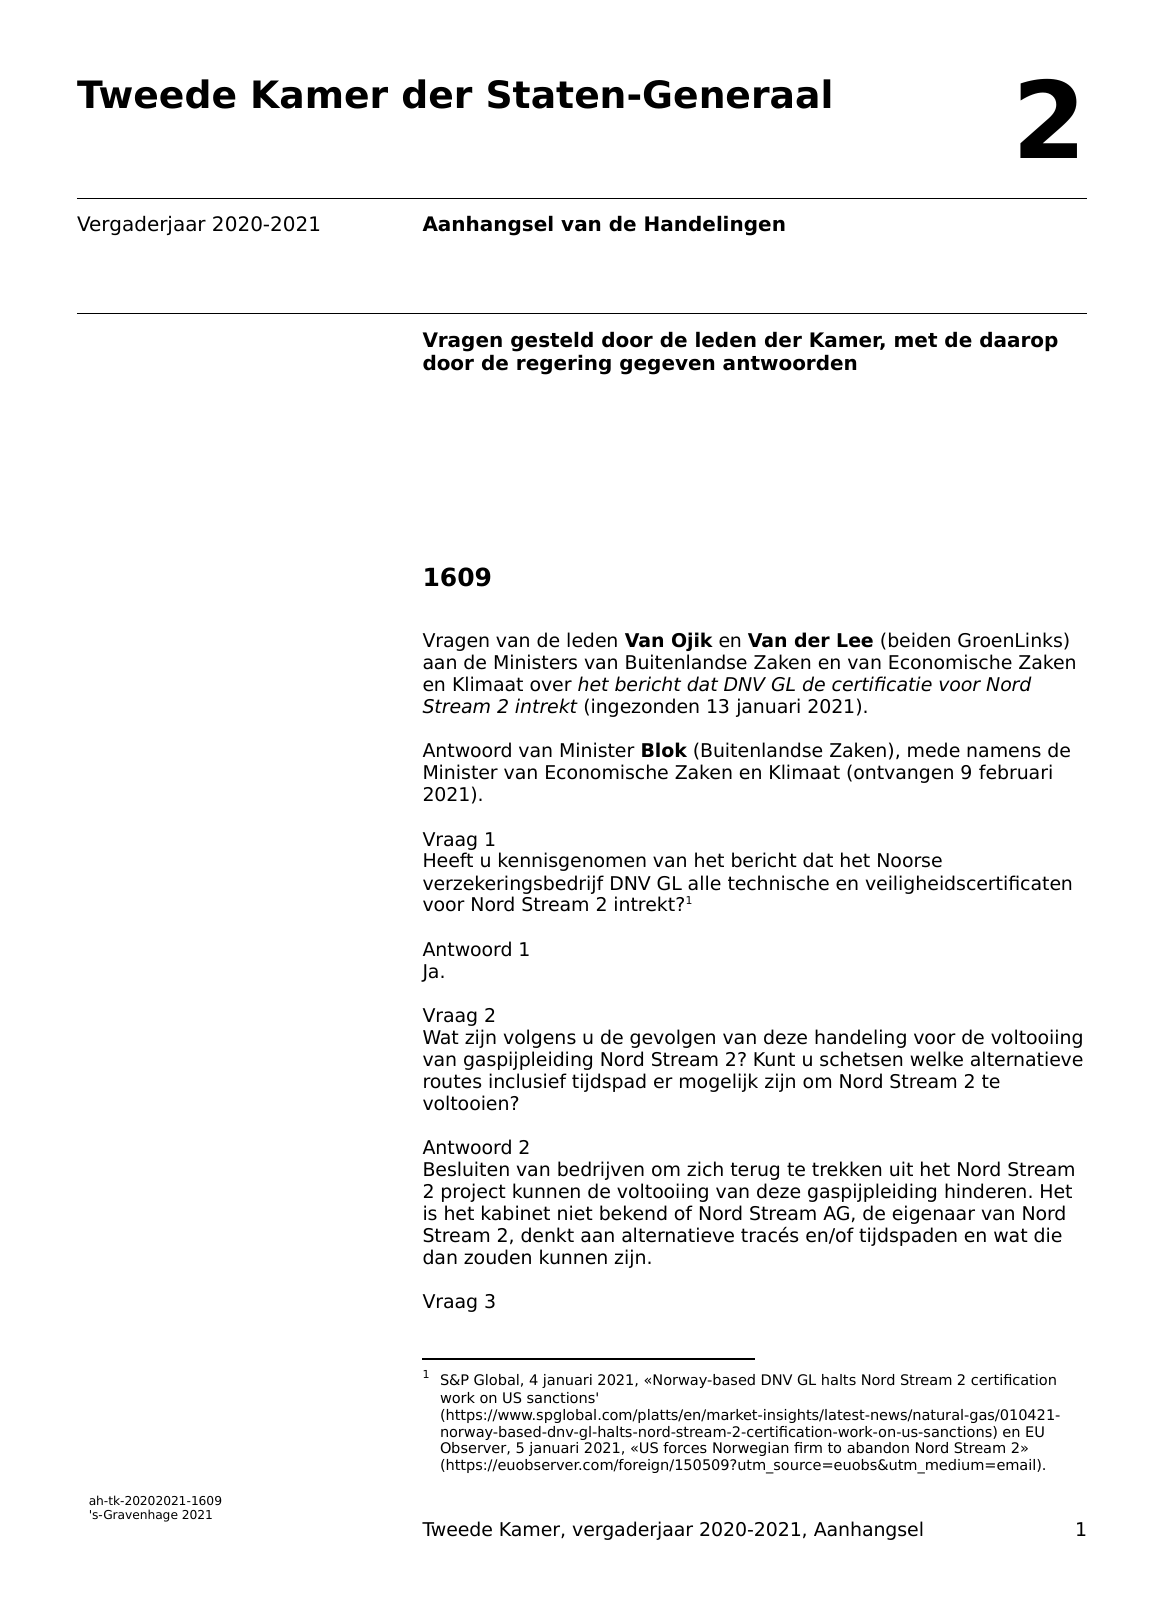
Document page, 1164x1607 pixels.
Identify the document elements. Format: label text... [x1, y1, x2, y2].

text ah-tk-20202021-1609 [88, 1494, 323, 1508]
table_cell [77, 314, 422, 375]
text Vraag 1 [422, 828, 1087, 850]
table_cell Vragen gesteld door de leden der Kamer, met de daarop door de regering gegeven antwoorden [422, 314, 1087, 375]
table_cell Aanhangsel van de Handelingen [422, 199, 1087, 313]
text 1609 [422, 563, 1087, 592]
text Heeft u kennisgenomen van het bericht dat het Noorse verzekeringsbedrijf DNV GL alle technische en veiligheidscertificaten voor Nord Stream 2 intrekt? [422, 850, 1087, 916]
text Ja. [422, 961, 1087, 982]
text Vraag 3 [422, 1291, 1087, 1313]
text Antwoord van Minister Blok (Buitenlandse Zaken), mede namens de Minister van Economische Zaken en Klimaat (ontvangen 9 februari 2021). [422, 740, 1087, 806]
text Antwoord 1 [422, 938, 1087, 961]
text Besluiten van bedrijven om zich terug te trekken uit het Nord Stream 2 project kunnen de voltooiing van deze gaspijpleiding hinderen. Het is het kabinet niet bekend of Nord Stream AG, de eigenaar van Nord Stream 2, denkt aan alternatieve tracés en/of tijdspaden en wat die dan zouden kunnen zijn. [422, 1159, 1087, 1269]
text Vraag 2 [422, 1005, 1087, 1027]
table_header Tweede Kamer der Staten-Generaal [77, 59, 886, 198]
text Wat zijn volgens u de gevolgen van deze handeling voor de voltooiing van gaspijpleiding Nord Stream 2? Kunt u schetsen welke alternatieve routes inclusief tijdspad er mogelijk zijn om Nord Stream 2 te voltooien? [422, 1027, 1087, 1114]
text Antwoord 2 [422, 1137, 1087, 1159]
text S&P Global, 4 januari 2021, «Norway-based DNV GL halts Nord Stream 2 certification work on US sanctions' (https://www.spglobal.com/platts/en/market-insights/latest-news/natural-gas/010421-norway-based-dnv-gl-halts-nord-stream-2-certification-work-on-us-sanctions) en EU Observer, 5 januari 2021, «US forces Norwegian firm to abandon Nord Stream 2» (https://euobserver.com/foreign/150509?utm_source=euobs&utm_medium=email). [422, 1368, 1087, 1474]
text Vragen van de leden Van Ojik en Van der Lee (beiden GroenLinks) aan de Ministers van Buitenlandse Zaken en van Economische Zaken en Klimaat over het bericht dat DNV GL de certificatie voor Nord Stream 2 intrekt (ingezonden 13 januari 2021). [422, 630, 1087, 718]
table_header 2 [886, 59, 1087, 198]
text 's-Gravenhage 2021 [88, 1508, 323, 1522]
table_cell Vergaderjaar 2020-2021 [77, 199, 422, 313]
